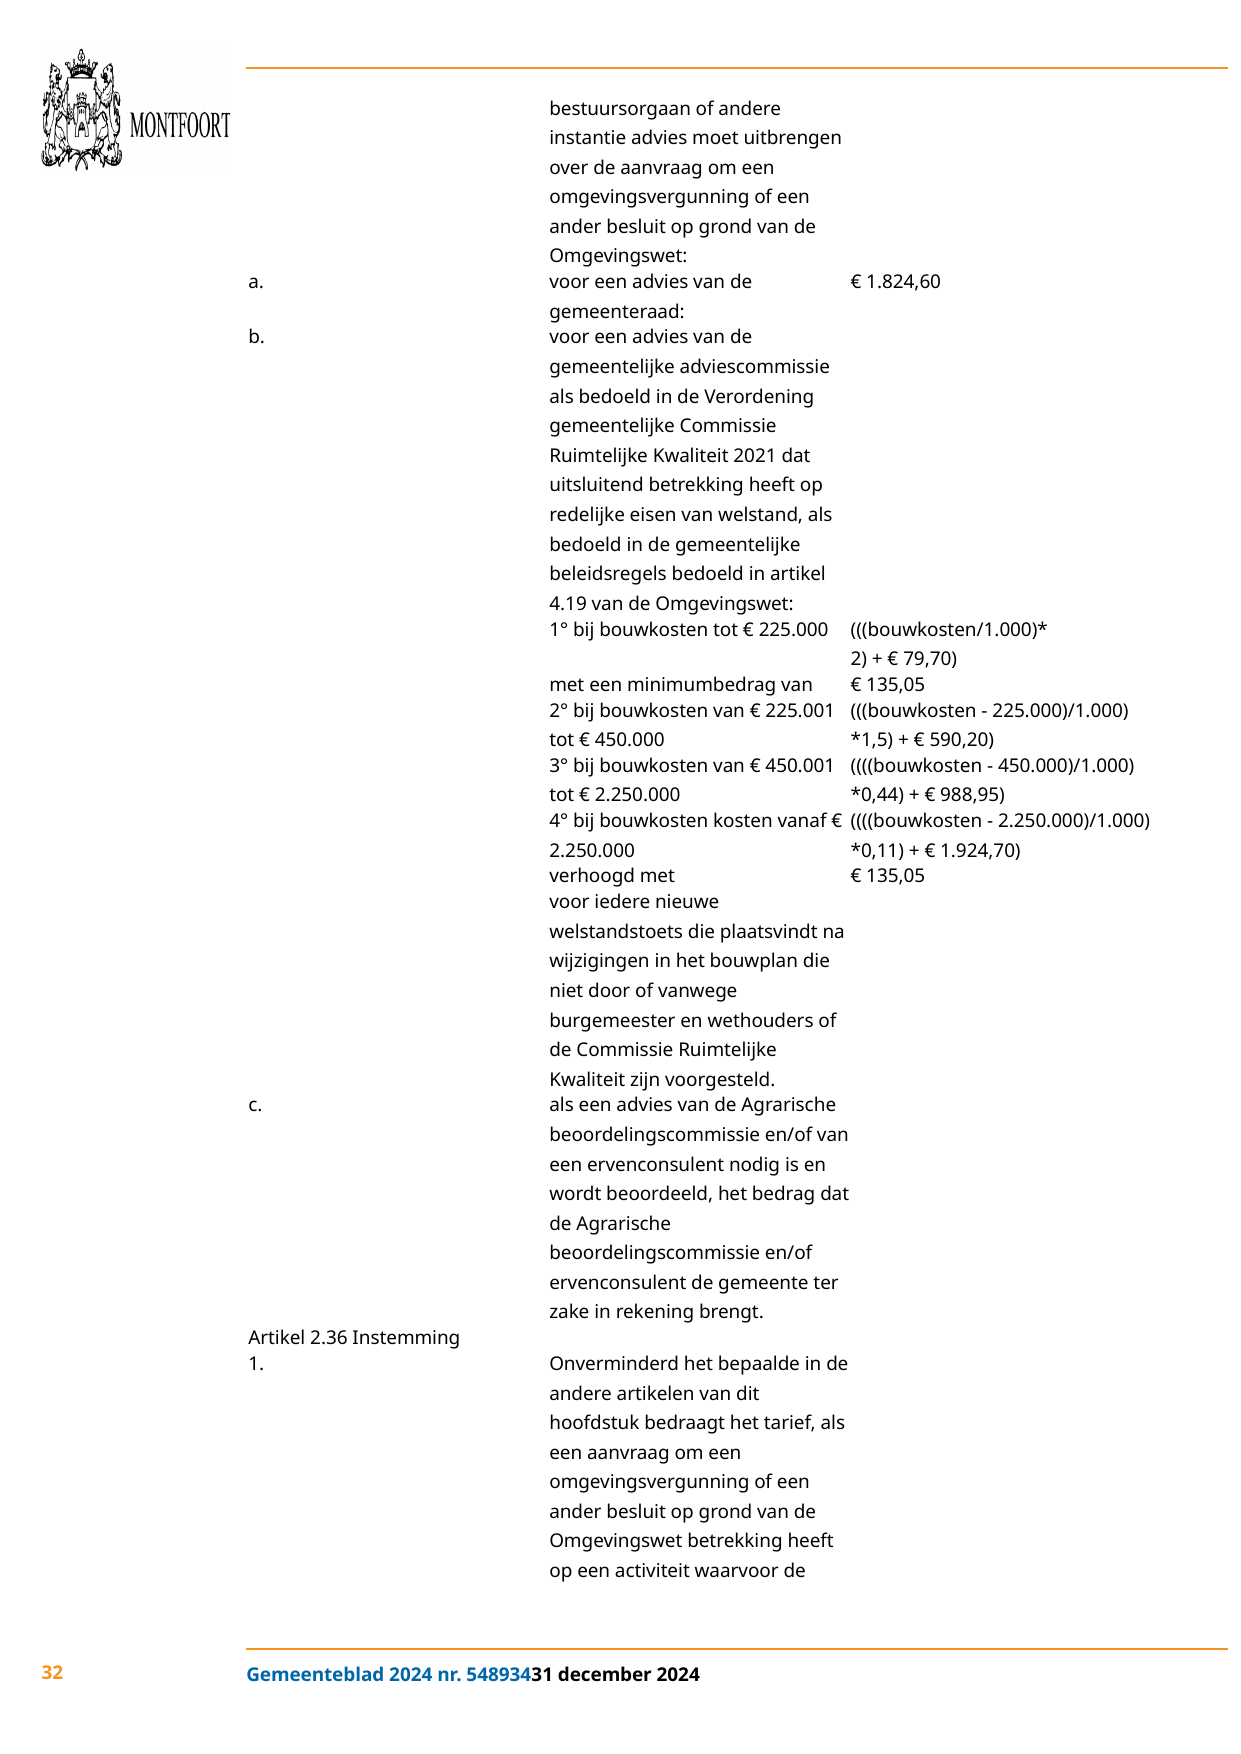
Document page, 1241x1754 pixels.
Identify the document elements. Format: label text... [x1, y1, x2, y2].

table_cell 1. [248, 1350, 549, 1583]
table_cell € 135,05 [850, 863, 1152, 888]
table_cell [248, 95, 549, 268]
table_cell ((((bouwkosten - 450.000)/1.000) *0,44) + € 988,95) [850, 752, 1152, 807]
table_cell 4° bij bouwkosten kosten vanaf € 2.250.000 [549, 808, 850, 863]
table_cell voor een advies van de gemeenteraad: [549, 269, 850, 324]
table_cell [248, 889, 549, 1092]
table_cell [248, 616, 549, 671]
picture [41, 47, 231, 172]
table_cell [850, 1350, 1152, 1583]
table_cell [850, 1325, 1152, 1350]
table_cell als een advies van de Agrarische beoordelingscommissie en/of van een ervenconsulent nodig is en wordt beoordeeld, het bedrag dat de Agrarische beoordelingscommissie en/of ervenconsulent de gemeente ter zake in rekening brengt. [549, 1092, 850, 1324]
table_cell b. [248, 324, 549, 616]
table_cell ((((bouwkosten - 2.250.000)/1.000) *0,11) + € 1.924,70) [850, 808, 1152, 863]
table_cell (((bouwkosten - 225.000)/1.000) *1,5) + € 590,20) [850, 697, 1152, 752]
table_cell met een minimumbedrag van [549, 671, 850, 697]
table_cell voor iedere nieuwe welstandstoets die plaatsvindt na wijzigingen in het bouwplan die niet door of vanwege burgemeester en wethouders of de Commissie Ruimtelijke Kwaliteit zijn voorgesteld. [549, 889, 850, 1092]
table_cell [850, 1092, 1152, 1324]
table_cell Onverminderd het bepaalde in de andere artikelen van dit hoofdstuk bedraagt het tarief, als een aanvraag om een omgevingsvergunning of een ander besluit op grond van de Omgevingswet betrekking heeft op een activiteit waarvoor de [549, 1350, 850, 1583]
table_cell a. [248, 269, 549, 324]
table_cell [248, 808, 549, 863]
table_cell 1° bij bouwkosten tot € 225.000 [549, 616, 850, 671]
table_cell [248, 671, 549, 697]
table_cell 2° bij bouwkosten van € 225.001 tot € 450.000 [549, 697, 850, 752]
table_cell Artikel 2.36 Instemming [248, 1325, 850, 1350]
table_cell [248, 863, 549, 888]
table_cell [248, 752, 549, 807]
table_cell verhoogd met [549, 863, 850, 888]
table_cell € 1.824,60 [850, 269, 1152, 324]
table_cell [850, 95, 1152, 268]
table_cell (((bouwkosten/1.000)* 2) + € 79,70) [850, 616, 1152, 671]
table_cell [850, 324, 1152, 616]
table_cell € 135,05 [850, 671, 1152, 697]
table_cell bestuursorgaan of andere instantie advies moet uitbrengen over de aanvraag om een omgevingsvergunning of een ander besluit op grond van de Omgevingswet: [549, 95, 850, 268]
table_cell c. [248, 1092, 549, 1324]
table_cell [248, 697, 549, 752]
table_cell voor een advies van de gemeentelijke adviescommissie als bedoeld in de Verordening gemeentelijke Commissie Ruimtelijke Kwaliteit 2021 dat uitsluitend betrekking heeft op redelijke eisen van welstand, als bedoeld in de gemeentelijke beleidsregels bedoeld in artikel 4.19 van de Omgevingswet: [549, 324, 850, 616]
table_cell [850, 889, 1152, 1092]
table_cell 3° bij bouwkosten van € 450.001 tot € 2.250.000 [549, 752, 850, 807]
